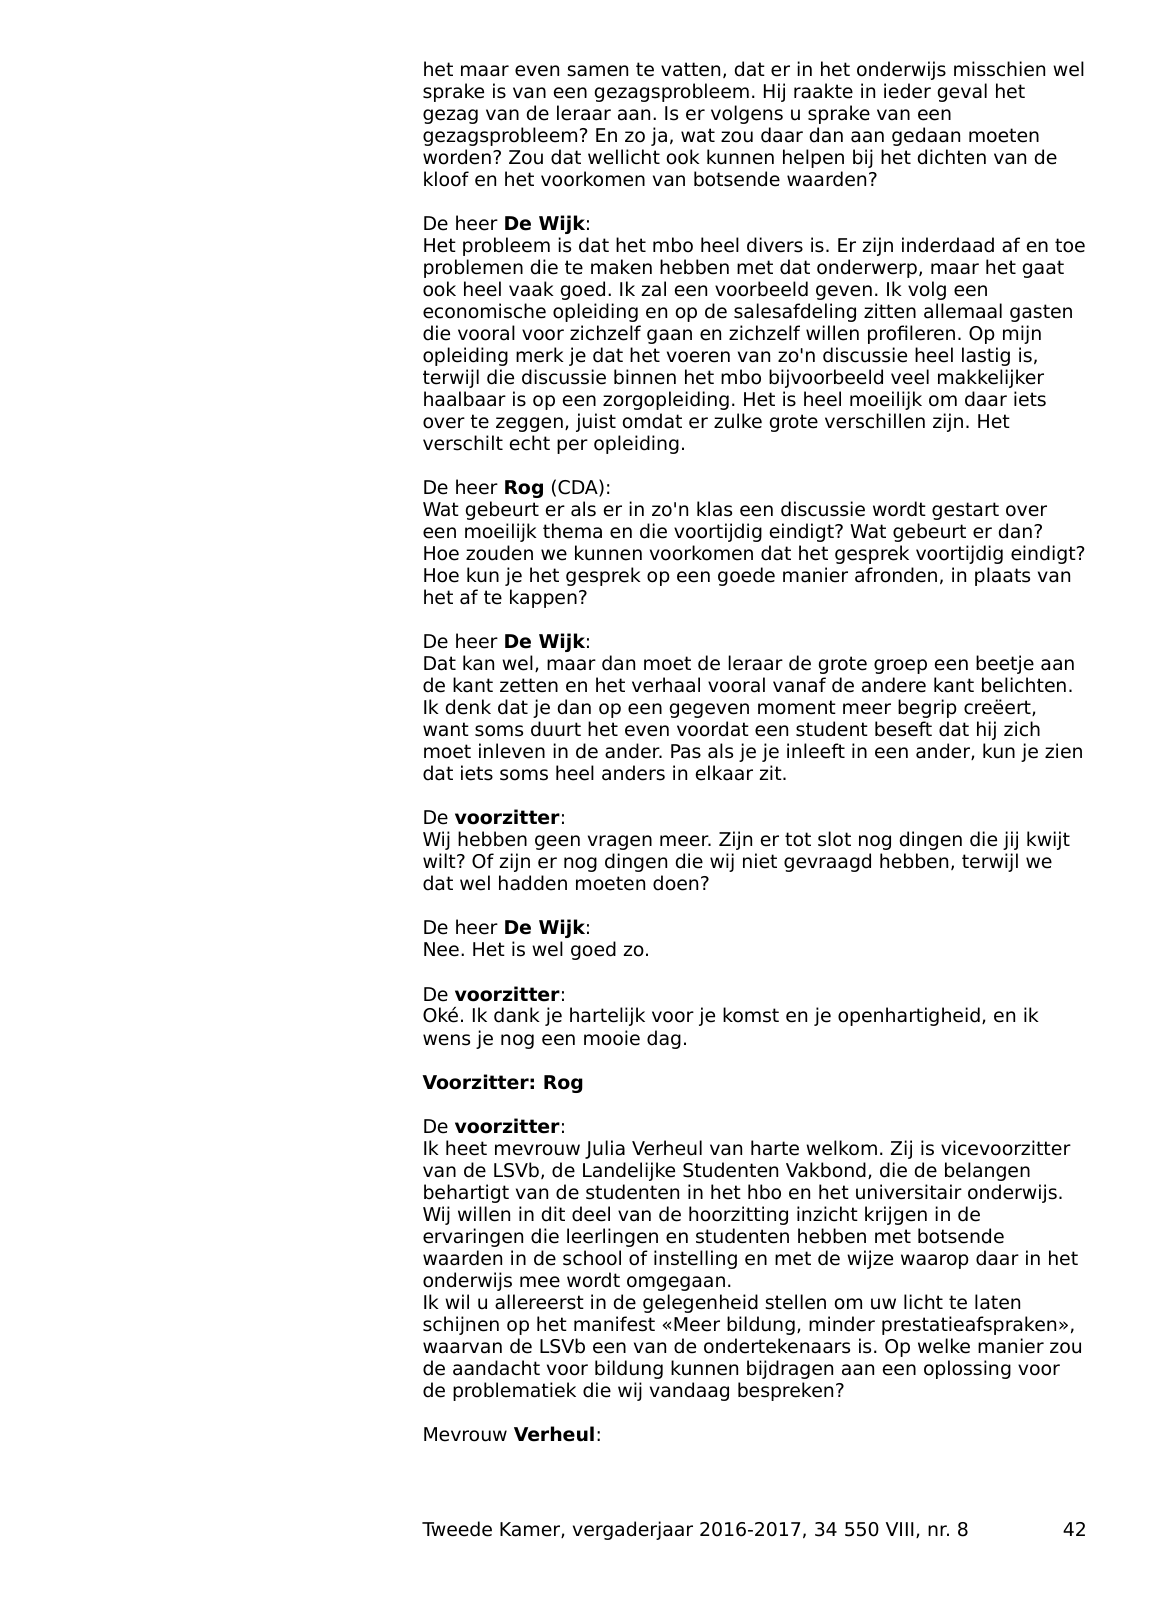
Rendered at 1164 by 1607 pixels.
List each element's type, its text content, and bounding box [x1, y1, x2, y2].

text Oké. Ik dank je hartelijk voor je komst en je openhartigheid, en ik wens je nog een mooie dag. [422, 1005, 1087, 1049]
text Nee. Het is wel goed zo. [422, 939, 1087, 961]
text Wat gebeurt er als er in zo'n klas een discussie wordt gestart over een moeilijk thema en die voortijdig eindigt? Wat gebeurt er dan? Hoe zouden we kunnen voorkomen dat het gesprek voortijdig eindigt? Hoe kun je het gesprek op een goede manier afronden, in plaats van het af te kappen? [422, 499, 1087, 609]
text De heer De Wijk: [422, 213, 1087, 235]
text De voorzitter: [422, 807, 1087, 829]
text De heer De Wijk: [422, 917, 1087, 939]
text Ik wil u allereerst in de gelegenheid stellen om uw licht te laten schijnen op het manifest «Meer bildung, minder prestatieafspraken», waarvan de LSVb een van de ondertekenaars is. Op welke manier zou de aandacht voor bildung kunnen bijdragen aan een oplossing voor de problematiek die wij vandaag bespreken? [422, 1292, 1087, 1401]
text Mevrouw Verheul: [422, 1424, 1087, 1446]
text Dat kan wel, maar dan moet de leraar de grote groep een beetje aan de kant zetten en het verhaal vooral vanaf de andere kant belichten. Ik denk dat je dan op een gegeven moment meer begrip creëert, want soms duurt het even voordat een student beseft dat hij zich moet inleven in de ander. Pas als je je inleeft in een ander, kun je zien dat iets soms heel anders in elkaar zit. [422, 653, 1087, 785]
text De heer De Wijk: [422, 631, 1087, 653]
subtitle Voorzitter: Rog [422, 1072, 1087, 1093]
text Het probleem is dat het mbo heel divers is. Er zijn inderdaad af en toe problemen die te maken hebben met dat onderwerp, maar het gaat ook heel vaak goed. Ik zal een voorbeeld geven. Ik volg een economische opleiding en op de salesafdeling zitten allemaal gasten die vooral voor zichzelf gaan en zichzelf willen profileren. Op mijn opleiding merk je dat het voeren van zo'n discussie heel lastig is, terwijl die discussie binnen het mbo bijvoorbeeld veel makkelijker haalbaar is op een zorgopleiding. Het is heel moeilijk om daar iets over te zeggen, juist omdat er zulke grote verschillen zijn. Het verschilt echt per opleiding. [422, 235, 1087, 455]
text Wij hebben geen vragen meer. Zijn er tot slot nog dingen die jij kwijt wilt? Of zijn er nog dingen die wij niet gevraagd hebben, terwijl we dat wel hadden moeten doen? [422, 829, 1087, 895]
text De heer Rog (CDA): [422, 477, 1087, 499]
text De voorzitter: [422, 1116, 1087, 1138]
text het maar even samen te vatten, dat er in het onderwijs misschien wel sprake is van een gezagsprobleem. Hij raakte in ieder geval het gezag van de leraar aan. Is er volgens u sprake van een gezagsprobleem? En zo ja, wat zou daar dan aan gedaan moeten worden? Zou dat wellicht ook kunnen helpen bij het dichten van de kloof en het voorkomen van botsende waarden? [422, 59, 1087, 191]
text De voorzitter: [422, 983, 1087, 1005]
text Ik heet mevrouw Julia Verheul van harte welkom. Zij is vicevoorzitter van de LSVb, de Landelijke Studenten Vakbond, die de belangen behartigt van de studenten in het hbo en het universitair onderwijs. Wij willen in dit deel van de hoorzitting inzicht krijgen in de ervaringen die leerlingen en studenten hebben met botsende waarden in de school of instelling en met de wijze waarop daar in het onderwijs mee wordt omgegaan. [422, 1138, 1087, 1292]
